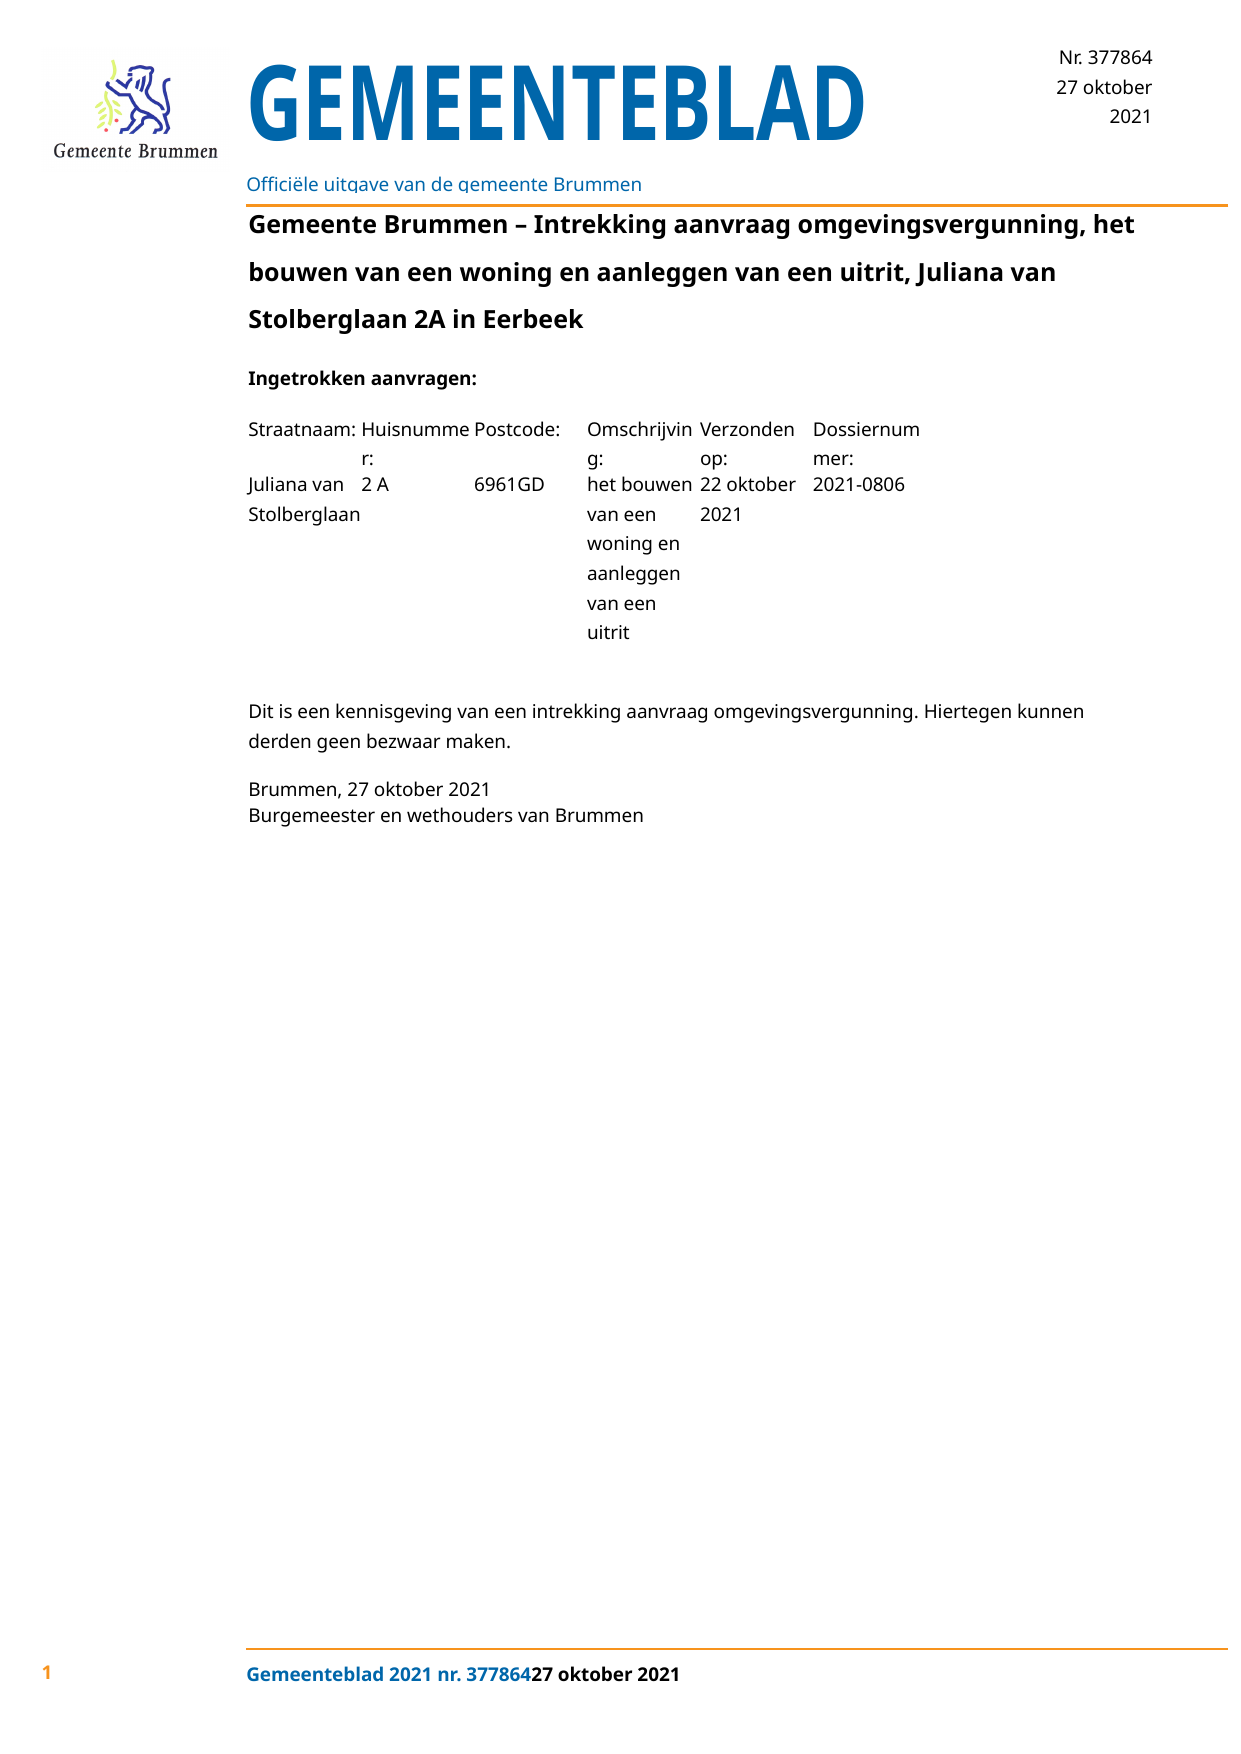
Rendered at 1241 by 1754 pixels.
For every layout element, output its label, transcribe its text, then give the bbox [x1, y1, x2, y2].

table_cell 2 A [361, 471, 474, 645]
text Gemeente Brummen – Intrekking aanvraag omgevingsvergunning, het bouwen van een woning en aanleggen van een uitrit, Juliana van Stolberglaan 2A in Eerbeek [248, 207, 1152, 336]
table_cell [1039, 471, 1152, 645]
table_header Huisnummer: [361, 416, 474, 471]
table_header Dossiernummer: [813, 416, 926, 471]
table_header Omschrijving: [587, 416, 700, 471]
table_header Verzonden op: [700, 416, 813, 471]
text Brummen, 27 oktober 2021 [248, 776, 1152, 802]
text Ingetrokken aanvragen: [248, 366, 1152, 391]
table_cell 6961GD [474, 471, 587, 645]
picture [41, 47, 231, 172]
table_header [926, 416, 1038, 471]
table_cell het bouwen van een woning en aanleggen van een uitrit [587, 471, 700, 645]
table_header Postcode: [474, 416, 587, 471]
text Burgemeester en wethouders van Brummen [248, 802, 1152, 827]
table_cell 22 oktober 2021 [700, 471, 813, 645]
table_cell 2021-0806 [813, 471, 926, 645]
table_header [1039, 416, 1152, 471]
table_header Straatnaam: [248, 416, 361, 471]
text Dit is een kennisgeving van een intrekking aanvraag omgevingsvergunning. Hiertegen kunnen derden geen bezwaar maken. [248, 699, 1152, 754]
table_cell [926, 471, 1038, 645]
table_cell Juliana van Stolberglaan [248, 471, 361, 645]
